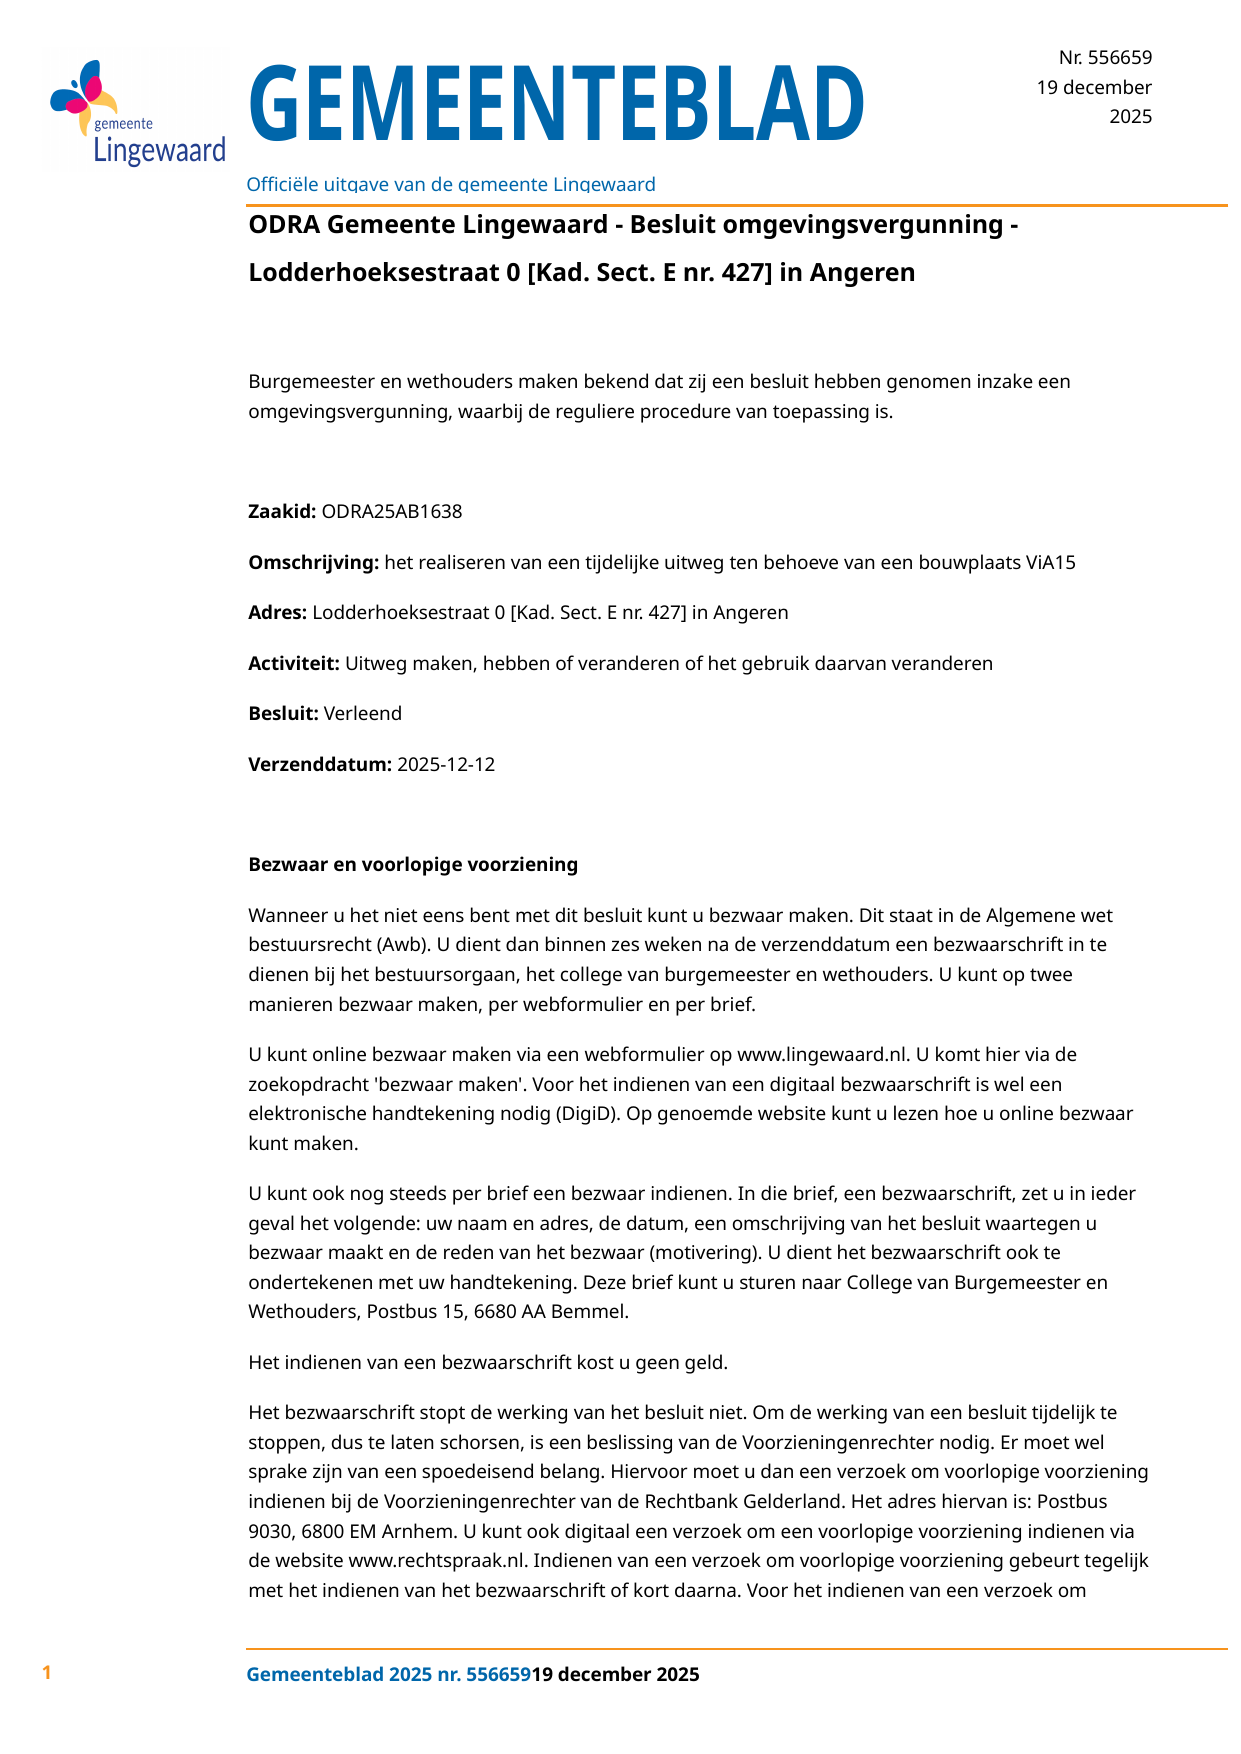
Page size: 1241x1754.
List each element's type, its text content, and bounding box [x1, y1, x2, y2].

text Zaakid: ODRA25AB1638 [248, 499, 1152, 524]
picture [41, 47, 231, 172]
text Activiteit: Uitweg maken, hebben of veranderen of het gebruik daarvan veranderen [248, 650, 1152, 676]
text Het bezwaarschrift stopt de werking van het besluit niet. Om de werking van een besluit tijdelijk te stoppen, dus te laten schorsen, is een beslissing van de Voorzieningenrechter nodig. Er moet wel sprake zijn van een spoedeisend belang. Hiervoor moet u dan een verzoek om voorlopige voorziening indienen bij de Voorzieningenrechter van de Rechtbank Gelderland. Het adres hiervan is: Postbus 9030, 6800 EM Arnhem. U kunt ook digitaal een verzoek om een voorlopige voorziening indienen via de website www.rechtspraak.nl. Indienen van een verzoek om voorlopige voorziening gebeurt tegelijk met het indienen van het bezwaarschrift of kort daarna. Voor het indienen van een verzoek om [248, 1399, 1152, 1603]
text Bezwaar en voorlopige voorziening [248, 852, 1152, 877]
text Het indienen van een bezwaarschrift kost u geen geld. [248, 1349, 1152, 1375]
text Omschrijving: het realiseren van een tijdelijke uitweg ten behoeve van een bouwplaats ViA15 [248, 549, 1152, 575]
text U kunt ook nog steeds per brief een bezwaar indienen. In die brief, een bezwaarschrift, zet u in ieder geval het volgende: uw naam en adres, de datum, een omschrijving van het besluit waartegen u bezwaar maakt en de reden van het bezwaar (motivering). U dient het bezwaarschrift ook te ondertekenen met uw handtekening. Deze brief kunt u sturen naar College van Burgemeester en Wethouders, Postbus 15, 6680 AA Bemmel. [248, 1180, 1152, 1324]
text Adres: Lodderhoeksestraat 0 [Kad. Sect. E nr. 427] in Angeren [248, 599, 1152, 625]
text Verzenddatum: 2025-12-12 [248, 751, 1152, 777]
text ODRA Gemeente Lingewaard - Besluit omgevingsvergunning - Lodderhoeksestraat 0 [Kad. Sect. E nr. 427] in Angeren [248, 207, 1152, 288]
text Burgemeester en wethouders maken bekend dat zij een besluit hebben genomen inzake een omgevingsvergunning, waarbij de reguliere procedure van toepassing is. [248, 368, 1152, 424]
text Wanneer u het niet eens bent met dit besluit kunt u bezwaar maken. Dit staat in de Algemene wet bestuursrecht (Awb). U dient dan binnen zes weken na de verzenddatum een bezwaarschrift in te dienen bij het bestuursorgaan, het college van burgemeester en wethouders. U kunt op twee manieren bezwaar maken, per webformulier en per brief. [248, 902, 1152, 1017]
text U kunt online bezwaar maken via een webformulier op www.lingewaard.nl. U komt hier via de zoekopdracht 'bezwaar maken'. Voor het indienen van een digitaal bezwaarschrift is wel een elektronische handtekening nodig (DigiD). Op genoemde website kunt u lezen hoe u online bezwaar kunt maken. [248, 1041, 1152, 1156]
text Besluit: Verleend [248, 700, 1152, 726]
